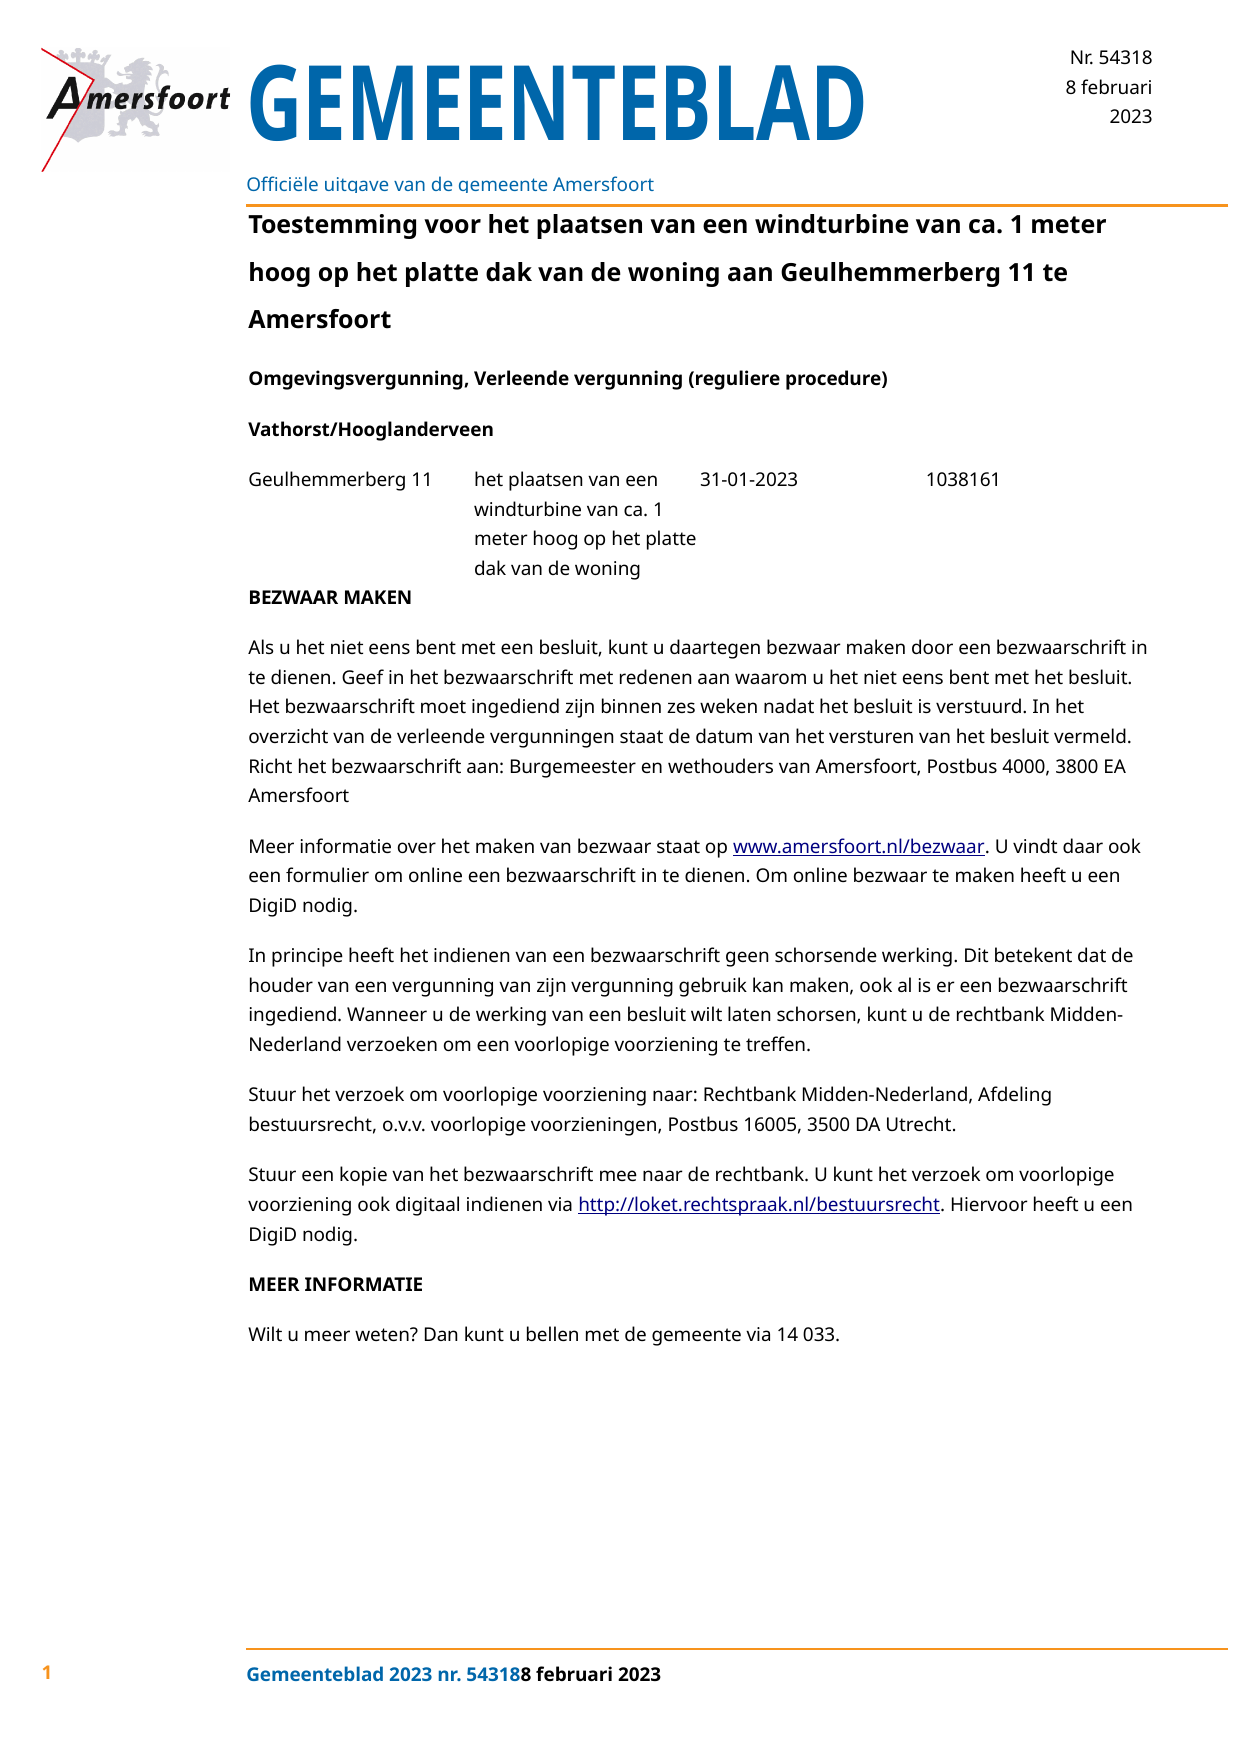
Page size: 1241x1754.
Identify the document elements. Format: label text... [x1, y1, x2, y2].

text Stuur een kopie van het bezwaarschrift mee naar de rechtbank. U kunt het verzoek om voorlopige voorziening ook digitaal indienen via http://loket.rechtspraak.nl/bestuursrecht. Hiervoor heeft u een DigiD nodig. [248, 1162, 1152, 1247]
text Wilt u meer weten? Dan kunt u bellen met de gemeente via 14 033. [248, 1322, 1152, 1347]
text Vathorst/Hooglanderveen [248, 416, 1152, 442]
text In principe heeft het indienen van een bezwaarschrift geen schorsende werking. Dit betekent dat de houder van een vergunning van zijn vergunning gebruik kan maken, ook al is er een bezwaarschrift ingediend. Wanneer u de werking van een besluit wilt laten schorsen, kunt u de rechtbank Midden-Nederland verzoeken om een voorlopige voorziening te treffen. [248, 942, 1152, 1057]
text BEZWAAR MAKEN [248, 584, 1152, 610]
text Als u het niet eens bent met een besluit, kunt u daartegen bezwaar maken door een bezwaarschrift in te dienen. Geef in het bezwaarschrift met redenen aan waarom u het niet eens bent met het besluit. Het bezwaarschrift moet ingediend zijn binnen zes weken nadat het besluit is verstuurd. In het overzicht van de verleende vergunningen staat de datum van het versturen van het besluit vermeld. Richt het bezwaarschrift aan: Burgemeester en wethouders van Amersfoort, Postbus 4000, 3800 EA Amersfoort [248, 634, 1152, 808]
text Meer informatie over het maken van bezwaar staat op www.amersfoort.nl/bezwaar. U vindt daar ook een formulier om online een bezwaarschrift in te dienen. Om online bezwaar te maken heeft u een DigiD nodig. [248, 833, 1152, 918]
text Omgevingsvergunning, Verleende vergunning (reguliere procedure) [248, 366, 1152, 391]
text Toestemming voor het plaatsen van een windturbine van ca. 1 meter hoog op het platte dak van de woning aan Geulhemmerberg 11 te Amersfoort [248, 207, 1152, 336]
text MEER INFORMATIE [248, 1271, 1152, 1297]
table_header het plaatsen van een windturbine van ca. 1 meter hoog op het platte dak van de woning [474, 466, 700, 581]
table_header 1038161 [926, 466, 1152, 581]
text Stuur het verzoek om voorlopige voorziening naar: Rechtbank Midden-Nederland, Afdeling bestuursrecht, o.v.v. voorlopige voorzieningen, Postbus 16005, 3500 DA Utrecht. [248, 1082, 1152, 1137]
table_header Geulhemmerberg 11 [248, 466, 474, 581]
picture [41, 47, 231, 172]
table_header 31-01-2023 [700, 466, 926, 581]
